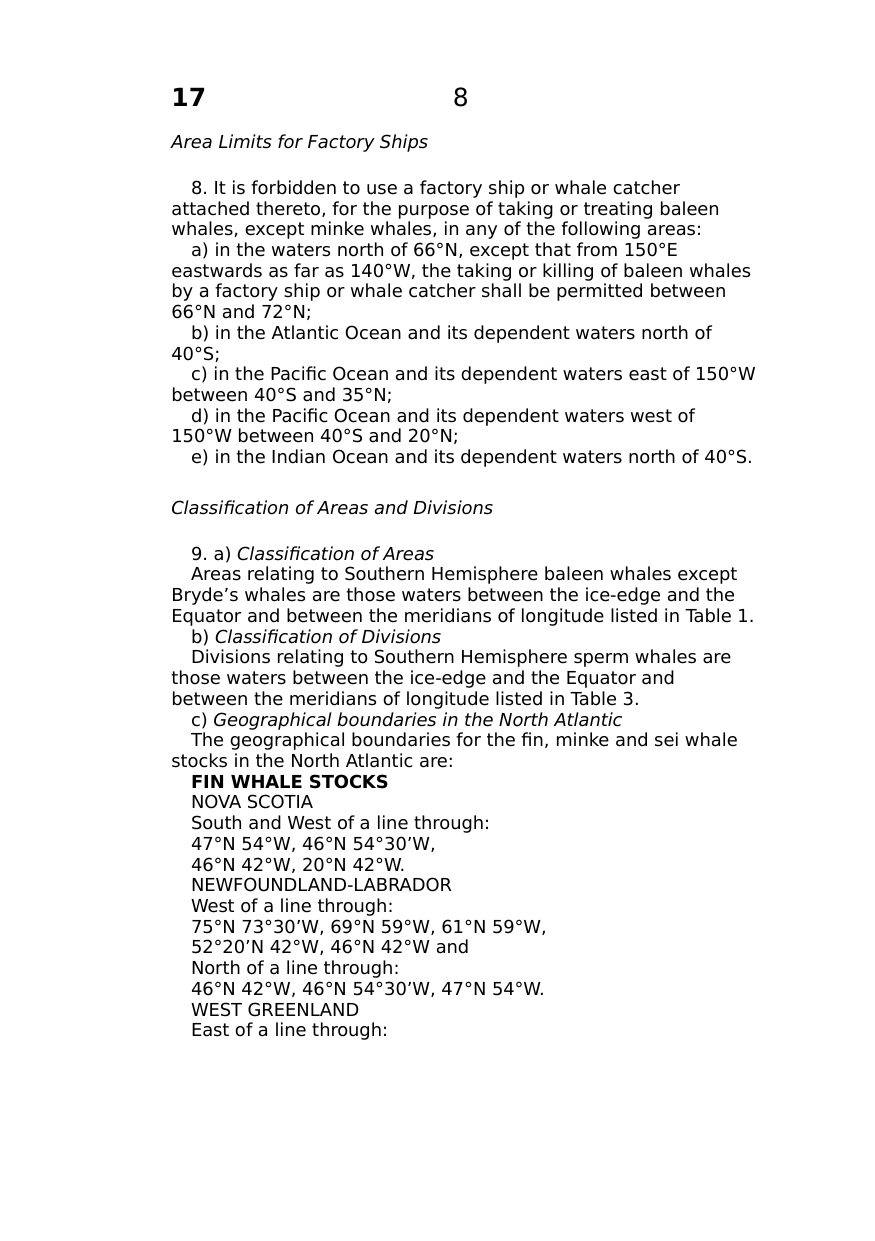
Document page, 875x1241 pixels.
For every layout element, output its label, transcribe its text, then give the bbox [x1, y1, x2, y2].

text West of a line through: [171, 896, 756, 917]
text 47°N 54°W, 46°N 54°30’W, [171, 834, 756, 854]
text The geographical boundaries for the fin, minke and sei whale stocks in the North Atlantic are: [171, 730, 756, 772]
text b) in the Atlantic Ocean and its dependent waters north of 40°S; [171, 323, 756, 364]
text 8. It is forbidden to use a factory ship or whale catcher attached thereto, for the purpose of taking or treating baleen whales, except minke whales, in any of the following areas: [171, 178, 756, 240]
text b) Classification of Divisions [171, 626, 756, 647]
text NOVA SCOTIA [171, 792, 756, 813]
text North of a line through: [171, 958, 756, 979]
text NEWFOUNDLAND-LABRADOR [171, 875, 756, 896]
text South and West of a line through: [171, 813, 756, 834]
text a) in the waters north of 66°N, except that from 150°E eastwards as far as 140°W, the taking or killing of baleen whales by a factory ship or whale catcher shall be permitted between 66°N and 72°N; [171, 240, 756, 323]
text WEST GREENLAND [171, 999, 756, 1020]
text c) in the Pacific Ocean and its dependent waters east of 150°W between 40°S and 35°N; [171, 364, 756, 406]
text 46°N 42°W, 20°N 42°W. [171, 854, 756, 875]
text c) Geographical boundaries in the North Atlantic [171, 709, 756, 730]
subtitle Classification of Areas and Divisions [171, 498, 756, 518]
text 46°N 42°W, 46°N 54°30’W, 47°N 54°W. [171, 979, 756, 999]
text FIN WHALE STOCKS [171, 772, 756, 792]
text 75°N 73°30’W, 69°N 59°W, 61°N 59°W, [171, 917, 756, 937]
text Divisions relating to Southern Hemisphere sperm whales are those waters between the ice-edge and the Equator and between the meridians of longitude listed in Table 3. [171, 647, 756, 709]
subtitle Area Limits for Factory Ships [171, 132, 756, 153]
text d) in the Pacific Ocean and its dependent waters west of 150°W between 40°S and 20°N; [171, 406, 756, 447]
text Areas relating to Southern Hemisphere baleen whales except Bryde’s whales are those waters between the ice-edge and the Equator and between the meridians of longitude listed in Table 1. [171, 564, 756, 626]
text 52°20’N 42°W, 46°N 42°W and [171, 937, 756, 958]
text East of a line through: [171, 1020, 756, 1041]
text 9. a) Classification of Areas [171, 543, 756, 564]
text e) in the Indian Ocean and its dependent waters north of 40°S. [171, 447, 756, 468]
